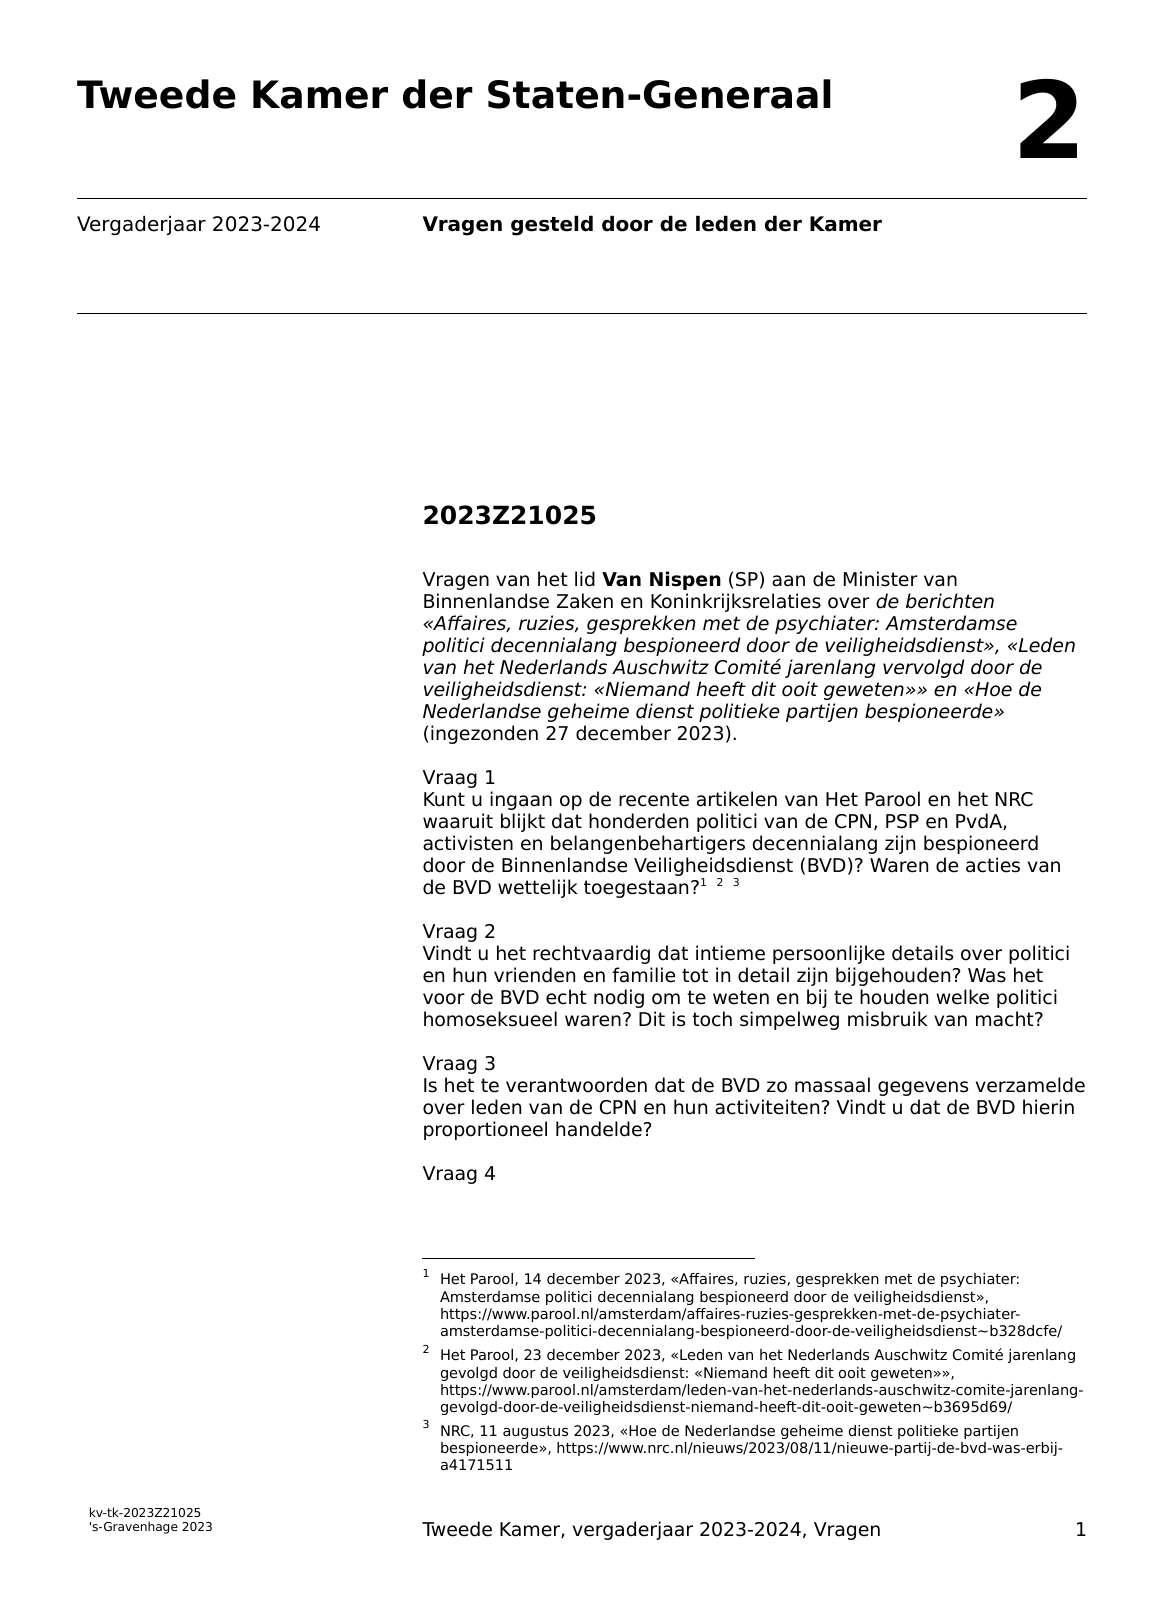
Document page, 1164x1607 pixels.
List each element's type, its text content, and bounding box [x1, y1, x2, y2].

text Vragen van het lid Van Nispen (SP) aan de Minister van Binnenlandse Zaken en Koninkrijksrelaties over de berichten «Affaires, ruzies, gesprekken met de psychiater: Amsterdamse politici decennialang bespioneerd door de veiligheidsdienst», «Leden van het Nederlands Auschwitz Comité jarenlang vervolgd door de veiligheidsdienst: «Niemand heeft dit ooit geweten»» en «Hoe de Nederlandse geheime dienst politieke partijen bespioneerde» (ingezonden 27 december 2023). [422, 569, 1087, 744]
table_cell Vergaderjaar 2023-2024 [77, 199, 422, 313]
text Vraag 2 [422, 921, 1087, 943]
table_header 2 [886, 59, 1087, 198]
text 's-Gravenhage 2023 [88, 1520, 323, 1534]
text Kunt u ingaan op de recente artikelen van Het Parool en het NRC waaruit blijkt dat honderden politici van de CPN, PSP en PvdA, activisten en belangenbehartigers decennialang zijn bespioneerd door de Binnenlandse Veiligheidsdienst (BVD)? Waren de acties van de BVD wettelijk toegestaan? [422, 789, 1087, 899]
text Vraag 1 [422, 767, 1087, 789]
table_header Tweede Kamer der Staten-Generaal [77, 59, 886, 198]
text Is het te verantwoorden dat de BVD zo massaal gegevens verzamelde over leden van de CPN en hun activiteiten? Vindt u dat de BVD hierin proportioneel handelde? [422, 1075, 1087, 1141]
table_cell Vragen gesteld door de leden der Kamer [422, 199, 1087, 313]
text Het Parool, 23 december 2023, «Leden van het Nederlands Auschwitz Comité jarenlang gevolgd door de veiligheidsdienst: «Niemand heeft dit ooit geweten»», https://www.parool.nl/amsterdam/leden-van-het-nederlands-auschwitz-comite-jarenlang-gevolgd-door-de-veiligheidsdienst-niemand-heeft-dit-ooit-geweten~b3695d69/ [422, 1343, 1087, 1416]
text Vindt u het rechtvaardig dat intieme persoonlijke details over politici en hun vrienden en familie tot in detail zijn bijgehouden? Was het voor de BVD echt nodig om te weten en bij te houden welke politici homoseksueel waren? Dit is toch simpelweg misbruik van macht? [422, 943, 1087, 1031]
text kv-tk-2023Z21025 [88, 1506, 323, 1520]
text NRC, 11 augustus 2023, «Hoe de Nederlandse geheime dienst politieke partijen bespioneerde», https://www.nrc.nl/nieuws/2023/08/11/nieuwe-partij-de-bvd-was-erbij-a4171511 [422, 1418, 1087, 1474]
text Vraag 4 [422, 1163, 1087, 1185]
text 2023Z21025 [422, 501, 1087, 531]
text Vraag 3 [422, 1053, 1087, 1075]
text Het Parool, 14 december 2023, «Affaires, ruzies, gesprekken met de psychiater: Amsterdamse politici decennialang bespioneerd door de veiligheidsdienst», https://www.parool.nl/amsterdam/affaires-ruzies-gesprekken-met-de-psychiater-amsterdamse-politici-decennialang-bespioneerd-door-de-veiligheidsdienst~b328dcfe/ [422, 1267, 1087, 1340]
